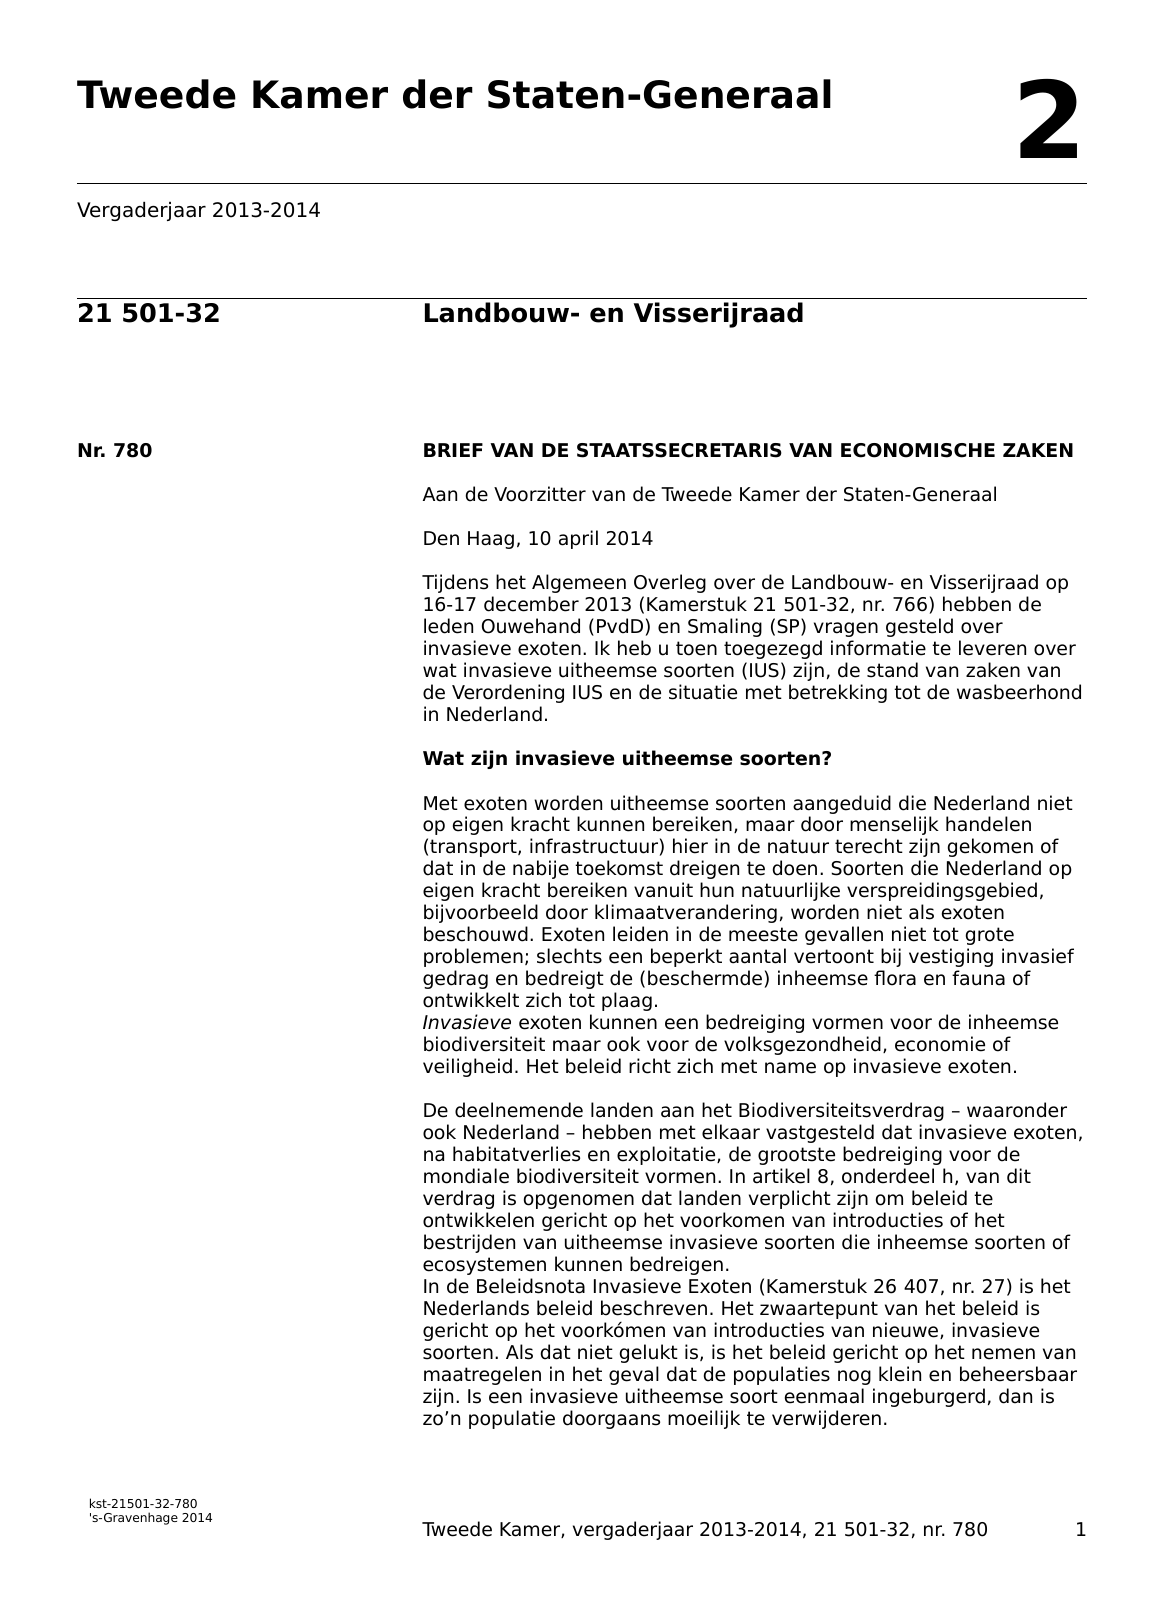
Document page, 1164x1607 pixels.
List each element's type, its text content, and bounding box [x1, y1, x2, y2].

subtitle Wat zijn invasieve uitheemse soorten? [422, 748, 1087, 770]
text 's-Gravenhage 2014 [88, 1511, 323, 1525]
table_header Tweede Kamer der Staten-Generaal [77, 59, 886, 183]
table_cell Vergaderjaar 2013-2014 [77, 184, 1087, 298]
text In de Beleidsnota Invasieve Exoten (Kamerstuk 26 407, nr. 27) is het Nederlands beleid beschreven. Het zwaartepunt van het beleid is gericht op het voorkómen van introducties van nieuwe, invasieve soorten. Als dat niet gelukt is, is het beleid gericht op het nemen van maatregelen in het geval dat de populaties nog klein en beheersbaar zijn. Is een invasieve uitheemse soort eenmaal ingeburgerd, dan is zo’n populatie doorgaans moeilijk te verwijderen. [422, 1276, 1087, 1430]
text De deelnemende landen aan het Biodiversiteitsverdrag – waaronder ook Nederland – hebben met elkaar vastgesteld dat invasieve exoten, na habitatverlies en exploitatie, de grootste bedreiging voor de mondiale biodiversiteit vormen. In artikel 8, onderdeel h, van dit verdrag is opgenomen dat landen verplicht zijn om beleid te ontwikkelen gericht op het voorkomen van introducties of het bestrijden van uitheemse invasieve soorten die inheemse soorten of ecosystemen kunnen bedreigen. [422, 1100, 1087, 1276]
text Invasieve exoten kunnen een bedreiging vormen voor de inheemse biodiversiteit maar ook voor de volksgezondheid, economie of veiligheid. Het beleid richt zich met name op invasieve exoten. [422, 1012, 1087, 1078]
text Tijdens het Algemeen Overleg over de Landbouw- en Visserijraad op 16-17 december 2013 (Kamerstuk 21 501-32, nr. 766) hebben de leden Ouwehand (PvdD) en Smaling (SP) vragen gesteld over invasieve exoten. Ik heb u toen toegezegd informatie te leveren over wat invasieve uitheemse soorten (IUS) zijn, de stand van zaken van de Verordening IUS en de situatie met betrekking tot de wasbeerhond in Nederland. [422, 572, 1087, 726]
subtitle Nr. 780 BRIEF VAN DE STAATSSECRETARIS VAN ECONOMISCHE ZAKEN [77, 440, 1087, 462]
subtitle 21 501-32 Landbouw- en Visserijraad [77, 299, 1087, 329]
table_header 2 [886, 59, 1087, 183]
text Den Haag, 10 april 2014 [422, 528, 1087, 550]
text Met exoten worden uitheemse soorten aangeduid die Nederland niet op eigen kracht kunnen bereiken, maar door menselijk handelen (transport, infrastructuur) hier in de natuur terecht zijn gekomen of dat in de nabije toekomst dreigen te doen. Soorten die Nederland op eigen kracht bereiken vanuit hun natuurlijke verspreidingsgebied, bijvoorbeeld door klimaatverandering, worden niet als exoten beschouwd. Exoten leiden in de meeste gevallen niet tot grote problemen; slechts een beperkt aantal vertoont bij vestiging invasief gedrag en bedreigt de (beschermde) inheemse flora en fauna of ontwikkelt zich tot plaag. [422, 792, 1087, 1012]
text Aan de Voorzitter van de Tweede Kamer der Staten-Generaal [422, 484, 1087, 506]
text kst-21501-32-780 [88, 1497, 323, 1511]
